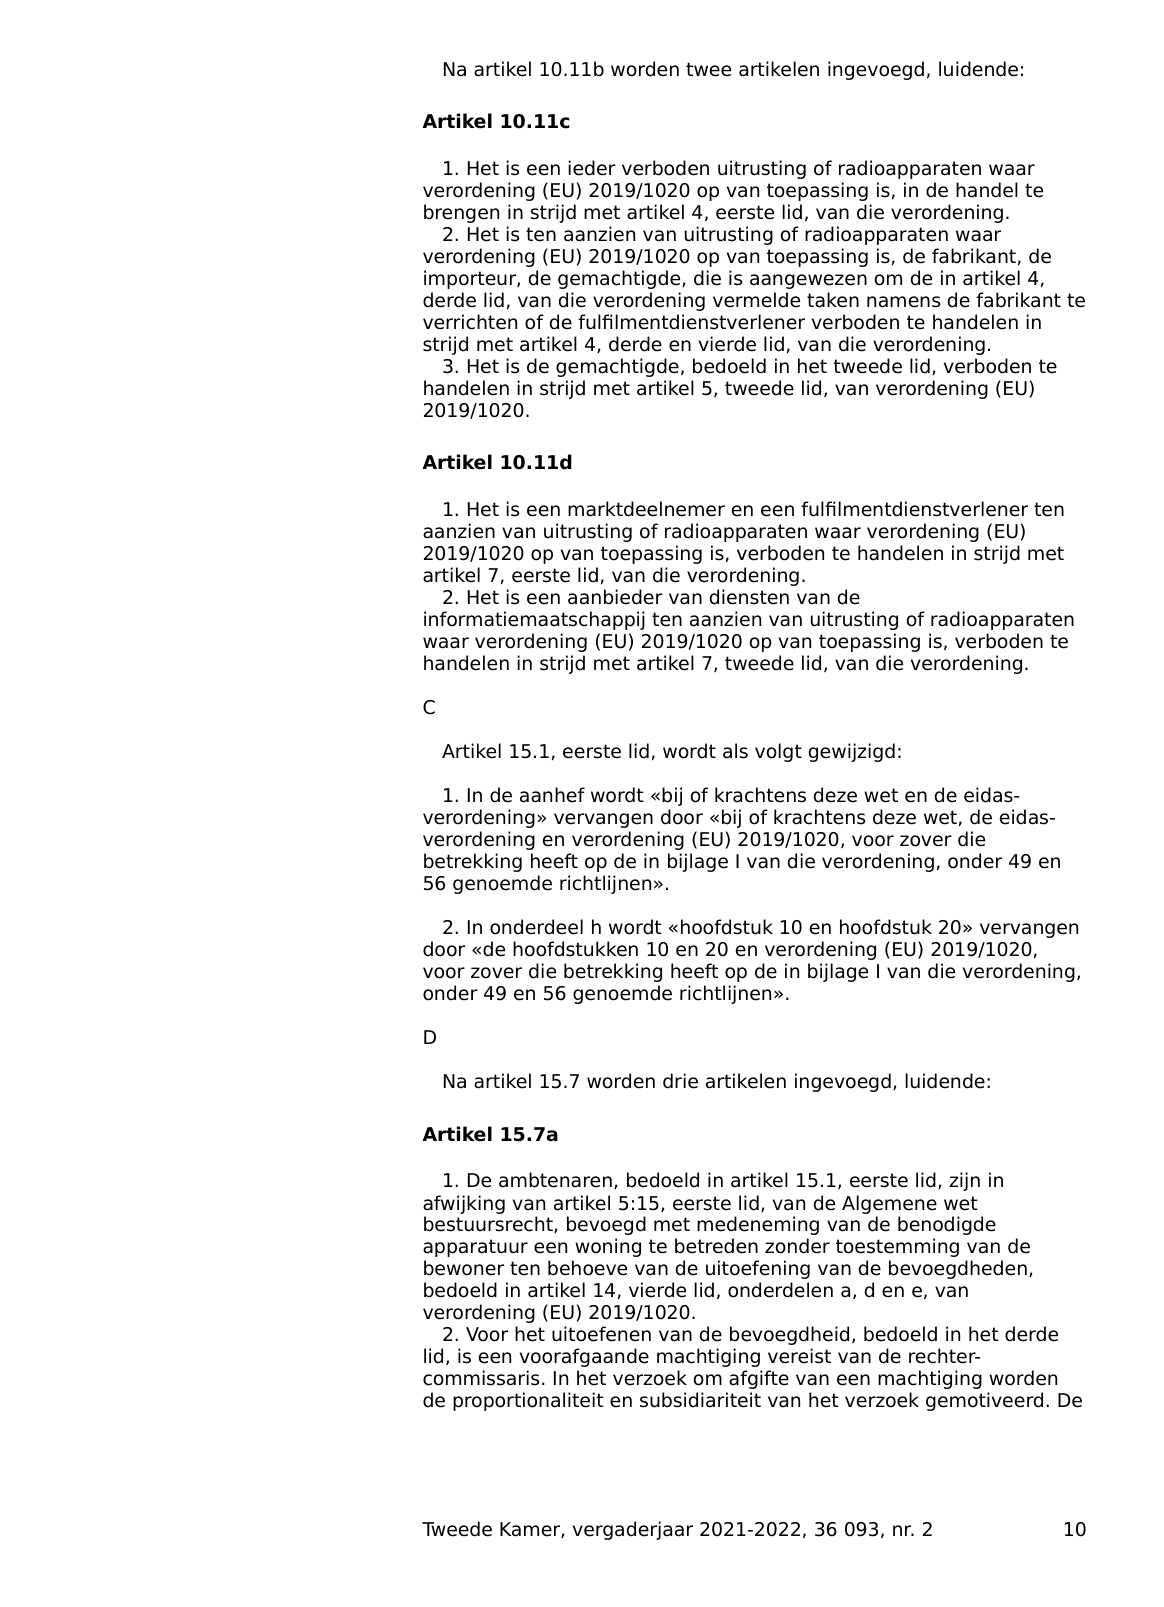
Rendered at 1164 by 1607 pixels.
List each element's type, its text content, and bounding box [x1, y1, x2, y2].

text 3. Het is de gemachtigde, bedoeld in het tweede lid, verboden te handelen in strijd met artikel 5, tweede lid, van verordening (EU) 2019/1020. [422, 356, 1087, 422]
text 2. In onderdeel h wordt «hoofdstuk 10 en hoofdstuk 20» vervangen door «de hoofdstukken 10 en 20 en verordening (EU) 2019/1020, voor zover die betrekking heeft op de in bijlage I van die verordening, onder 49 en 56 genoemde richtlijnen». [422, 917, 1087, 1005]
subtitle Artikel 10.11c [422, 111, 1087, 133]
text 1. In de aanhef wordt «bij of krachtens deze wet en de eidas-verordening» vervangen door «bij of krachtens deze wet, de eidas-verordening en verordening (EU) 2019/1020, voor zover die betrekking heeft op de in bijlage I van die verordening, onder 49 en 56 genoemde richtlijnen». [422, 785, 1087, 895]
subtitle Artikel 15.7a [422, 1123, 1087, 1145]
text 1. Het is een ieder verboden uitrusting of radioapparaten waar verordening (EU) 2019/1020 op van toepassing is, in de handel te brengen in strijd met artikel 4, eerste lid, van die verordening. [422, 158, 1087, 224]
text C [422, 697, 1087, 719]
text 2. Voor het uitoefenen van de bevoegdheid, bedoeld in het derde lid, is een voorafgaande machtiging vereist van de rechter-commissaris. In het verzoek om afgifte van een machtiging worden de proportionaliteit en subsidiariteit van het verzoek gemotiveerd. De [422, 1324, 1087, 1412]
text 1. De ambtenaren, bedoeld in artikel 15.1, eerste lid, zijn in afwijking van artikel 5:15, eerste lid, van de Algemene wet bestuursrecht, bevoegd met medeneming van de benodigde apparatuur een woning te betreden zonder toestemming van de bewoner ten behoeve van de uitoefening van de bevoegdheden, bedoeld in artikel 14, vierde lid, onderdelen a, d en e, van verordening (EU) 2019/1020. [422, 1170, 1087, 1324]
subtitle Artikel 10.11d [422, 452, 1087, 474]
text D [422, 1027, 1087, 1049]
text Na artikel 10.11b worden twee artikelen ingevoegd, luidende: [422, 59, 1087, 81]
text 2. Het is ten aanzien van uitrusting of radioapparaten waar verordening (EU) 2019/1020 op van toepassing is, de fabrikant, de importeur, de gemachtigde, die is aangewezen om de in artikel 4, derde lid, van die verordening vermelde taken namens de fabrikant te verrichten of de fulfilmentdienstverlener verboden te handelen in strijd met artikel 4, derde en vierde lid, van die verordening. [422, 224, 1087, 356]
text 2. Het is een aanbieder van diensten van de informatiemaatschappij ten aanzien van uitrusting of radioapparaten waar verordening (EU) 2019/1020 op van toepassing is, verboden te handelen in strijd met artikel 7, tweede lid, van die verordening. [422, 587, 1087, 674]
text Na artikel 15.7 worden drie artikelen ingevoegd, luidende: [422, 1071, 1087, 1093]
text Artikel 15.1, eerste lid, wordt als volgt gewijzigd: [422, 741, 1087, 763]
text 1. Het is een marktdeelnemer en een fulfilmentdienstverlener ten aanzien van uitrusting of radioapparaten waar verordening (EU) 2019/1020 op van toepassing is, verboden te handelen in strijd met artikel 7, eerste lid, van die verordening. [422, 499, 1087, 587]
